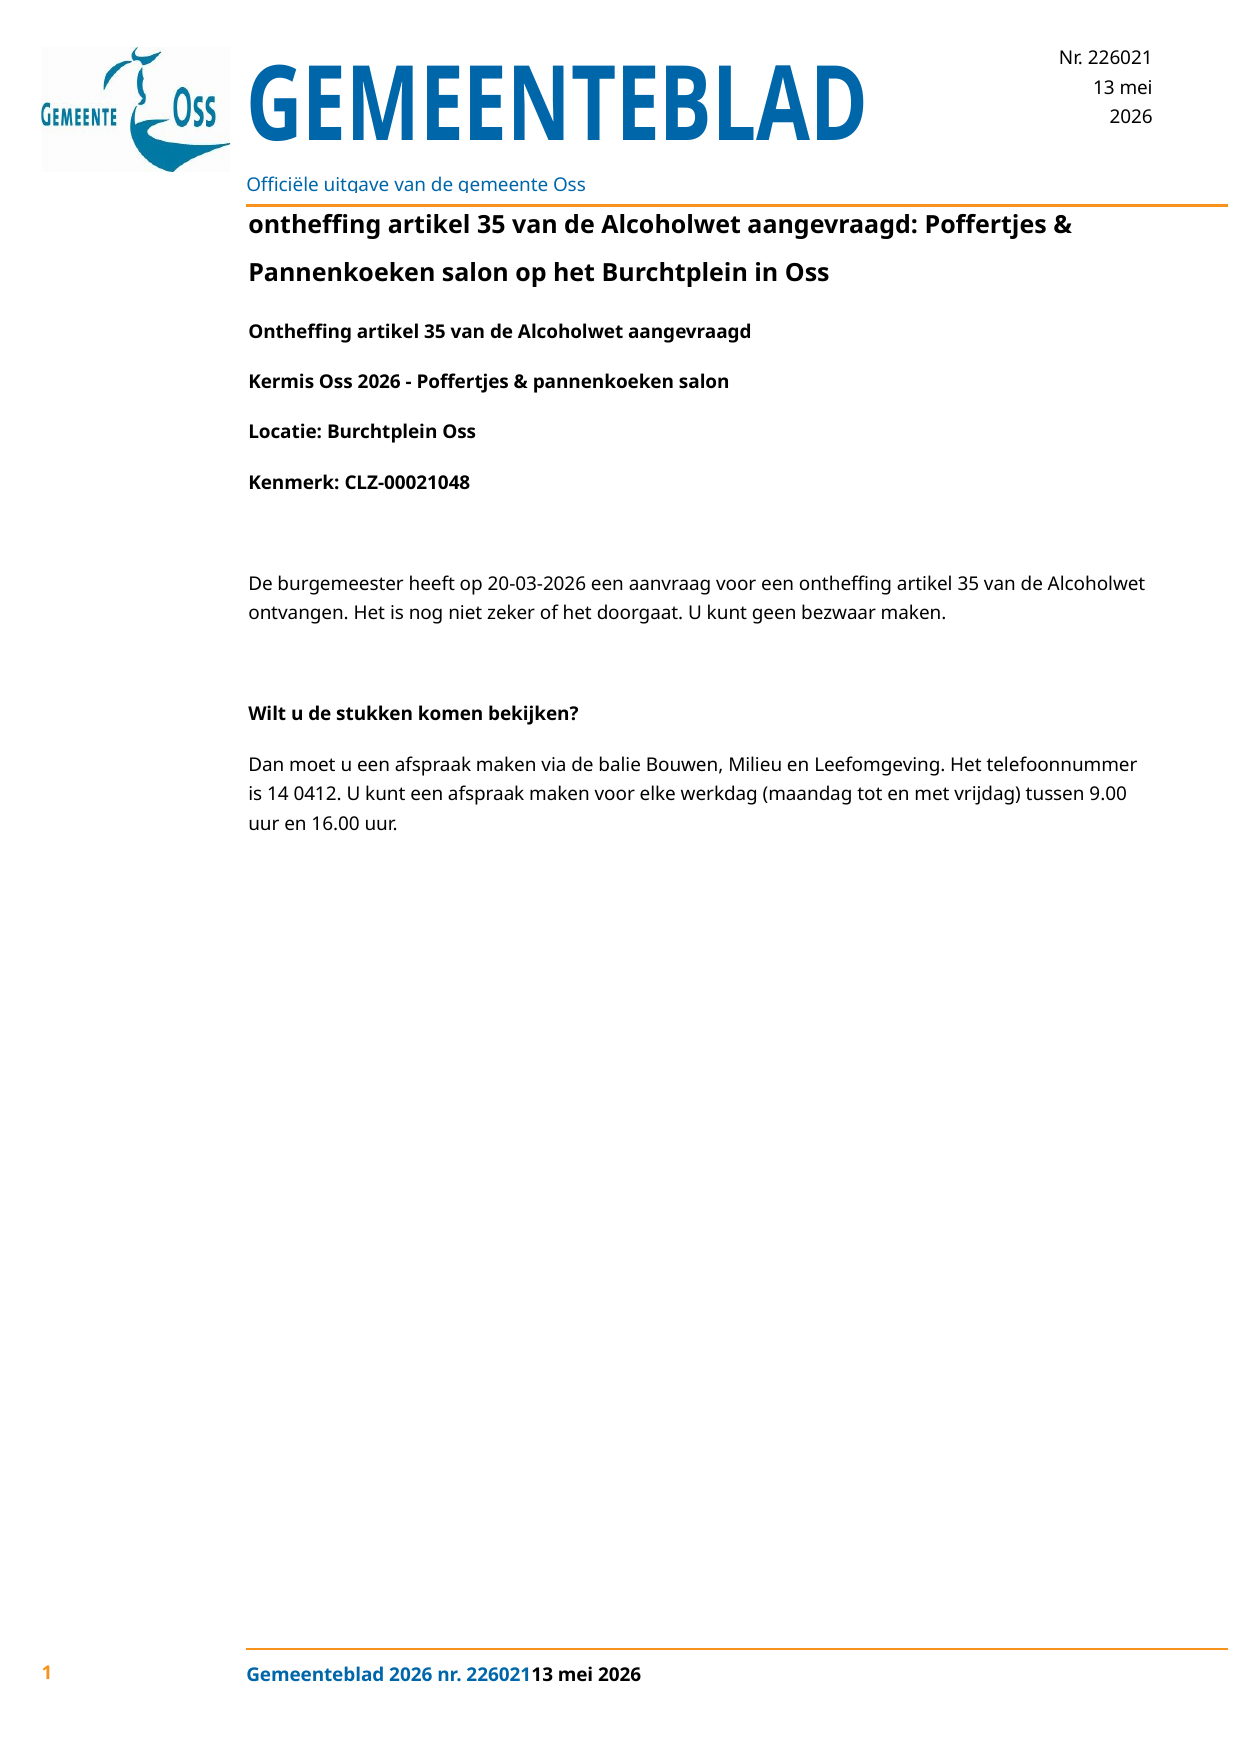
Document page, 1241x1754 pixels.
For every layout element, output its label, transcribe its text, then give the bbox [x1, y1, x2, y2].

text ontheffing artikel 35 van de Alcoholwet aangevraagd: Poffertjes & Pannenkoeken salon op het Burchtplein in Oss [248, 207, 1152, 288]
text Ontheffing artikel 35 van de Alcoholwet aangevraagd [248, 318, 1152, 344]
text Dan moet u een afspraak maken via de balie Bouwen, Milieu en Leefomgeving. Het telefoonnummer is 14 0412. U kunt een afspraak maken voor elke werkdag (maandag tot en met vrijdag) tussen 9.00 uur en 16.00 uur. [248, 751, 1152, 836]
text Wilt u de stukken komen bekijken? [248, 700, 1152, 726]
text De burgemeester heeft op 20-03-2026 een aanvraag voor een ontheffing artikel 35 van de Alcoholwet ontvangen. Het is nog niet zeker of het doorgaat. U kunt geen bezwaar maken. [248, 570, 1152, 625]
text Locatie: Burchtplein Oss [248, 419, 1152, 444]
text Kermis Oss 2026 - Poffertjes & pannenkoeken salon [248, 368, 1152, 394]
picture [41, 47, 231, 172]
text Kenmerk: CLZ-00021048 [248, 469, 1152, 495]
